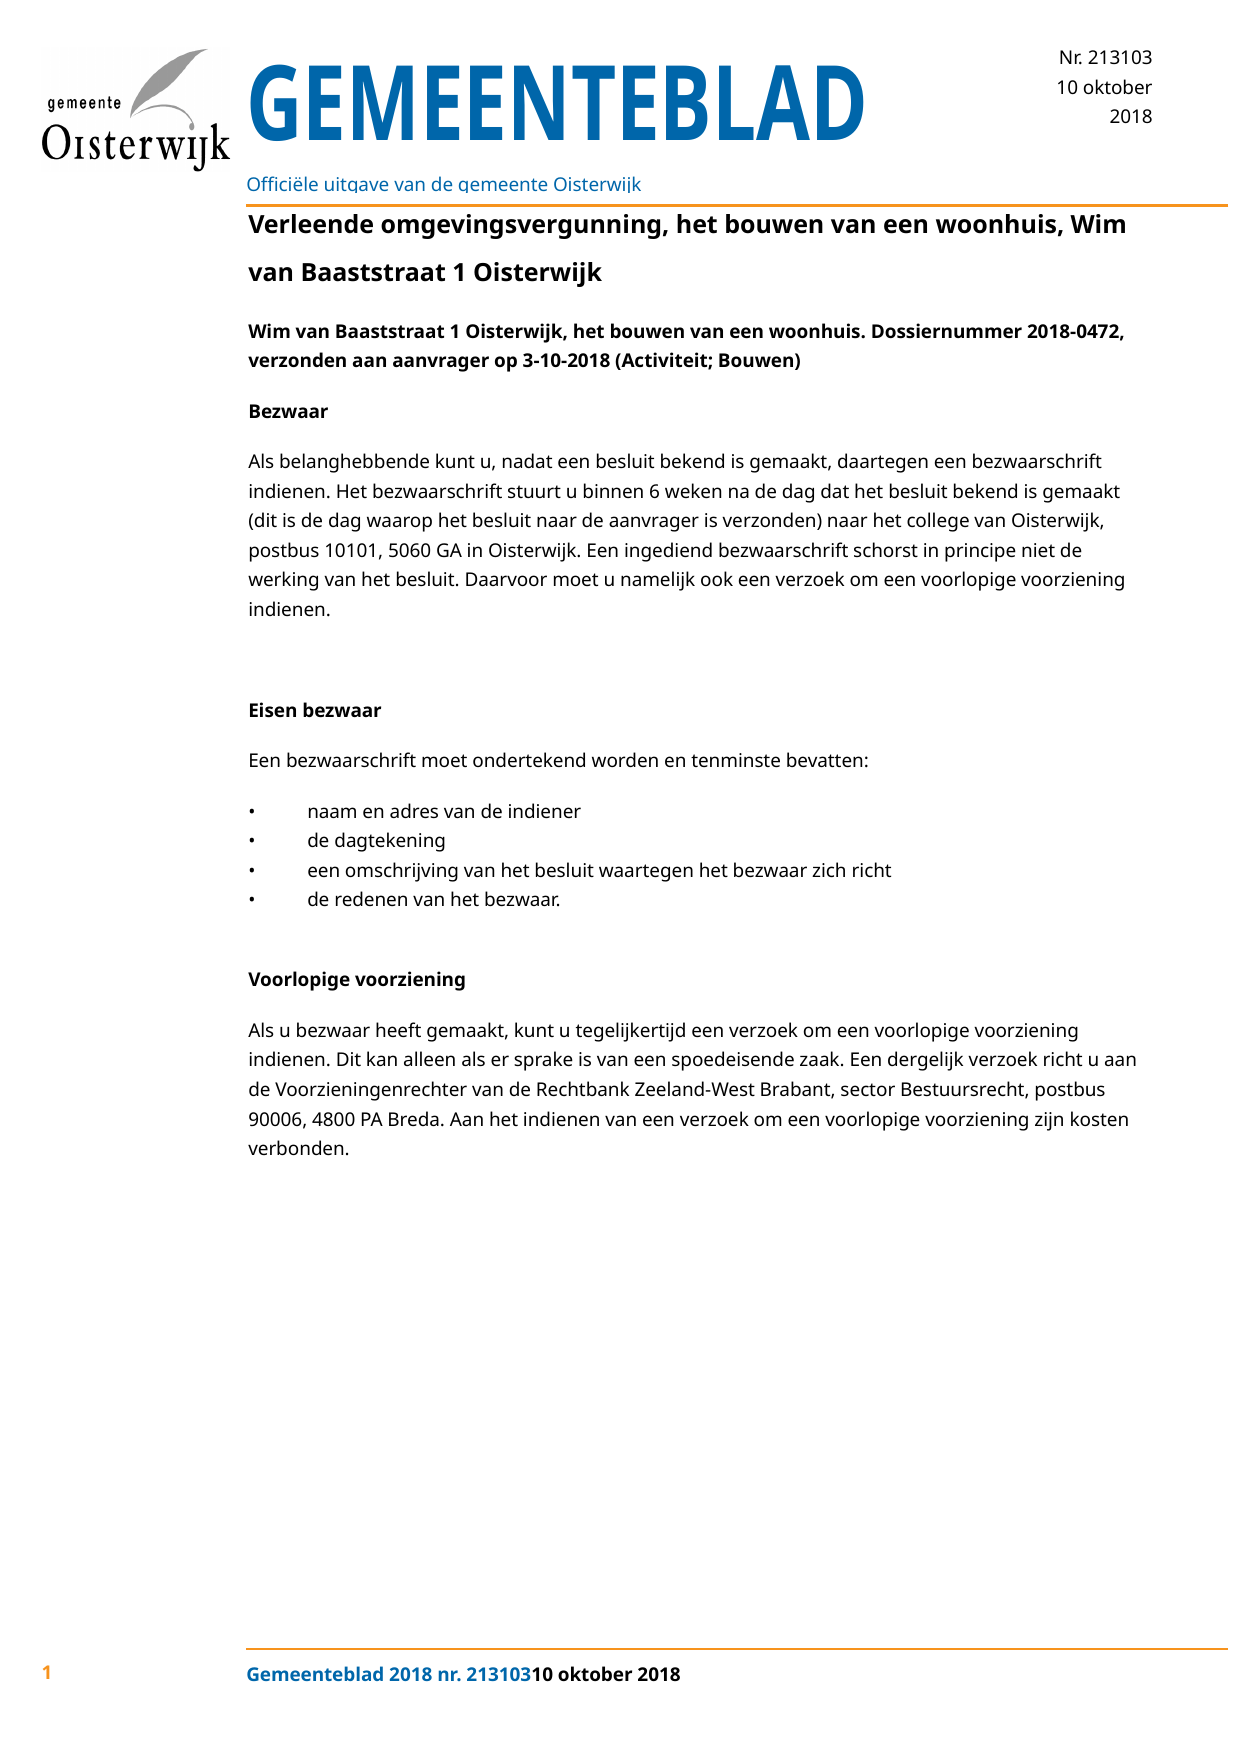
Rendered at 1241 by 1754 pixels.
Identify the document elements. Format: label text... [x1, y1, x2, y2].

list naam en adres van de indiener [248, 798, 1152, 824]
text Eisen bezwaar [248, 697, 1152, 723]
text Als u bezwaar heeft gemaakt, kunt u tegelijkertijd een verzoek om een voorlopige voorziening indienen. Dit kan alleen als er sprake is van een spoedeisende zaak. Een dergelijk verzoek richt u aan de Voorzieningenrechter van de Rechtbank Zeeland-West Brabant, sector Bestuursrecht, postbus 90006, 4800 PA Breda. Aan het indienen van een verzoek om een voorlopige voorziening zijn kosten verbonden. [248, 1017, 1152, 1161]
text Als belanghebbende kunt u, nadat een besluit bekend is gemaakt, daartegen een bezwaarschrift indienen. Het bezwaarschrift stuurt u binnen 6 weken na de dag dat het besluit bekend is gemaakt (dit is de dag waarop het besluit naar de aanvrager is verzonden) naar het college van Oisterwijk, postbus 10101, 5060 GA in Oisterwijk. Een ingediend bezwaarschrift schorst in principe niet de werking van het besluit. Daarvoor moet u namelijk ook een verzoek om een voorlopige voorziening indienen. [248, 448, 1152, 622]
text Wim van Baaststraat 1 Oisterwijk, het bouwen van een woonhuis. Dossiernummer 2018-0472, verzonden aan aanvrager op 3-10-2018 (Activiteit; Bouwen) [248, 318, 1152, 373]
text Bezwaar [248, 398, 1152, 424]
text Verleende omgevingsvergunning, het bouwen van een woonhuis, Wim van Baaststraat 1 Oisterwijk [248, 207, 1152, 288]
list een omschrijving van het besluit waartegen het bezwaar zich richt [248, 857, 1152, 883]
picture [41, 47, 231, 172]
text Een bezwaarschrift moet ondertekend worden en tenminste bevatten: [248, 747, 1152, 773]
list de redenen van het bezwaar. [248, 887, 1152, 912]
text Voorlopige voorziening [248, 967, 1152, 992]
list de dagtekening [248, 827, 1152, 853]
